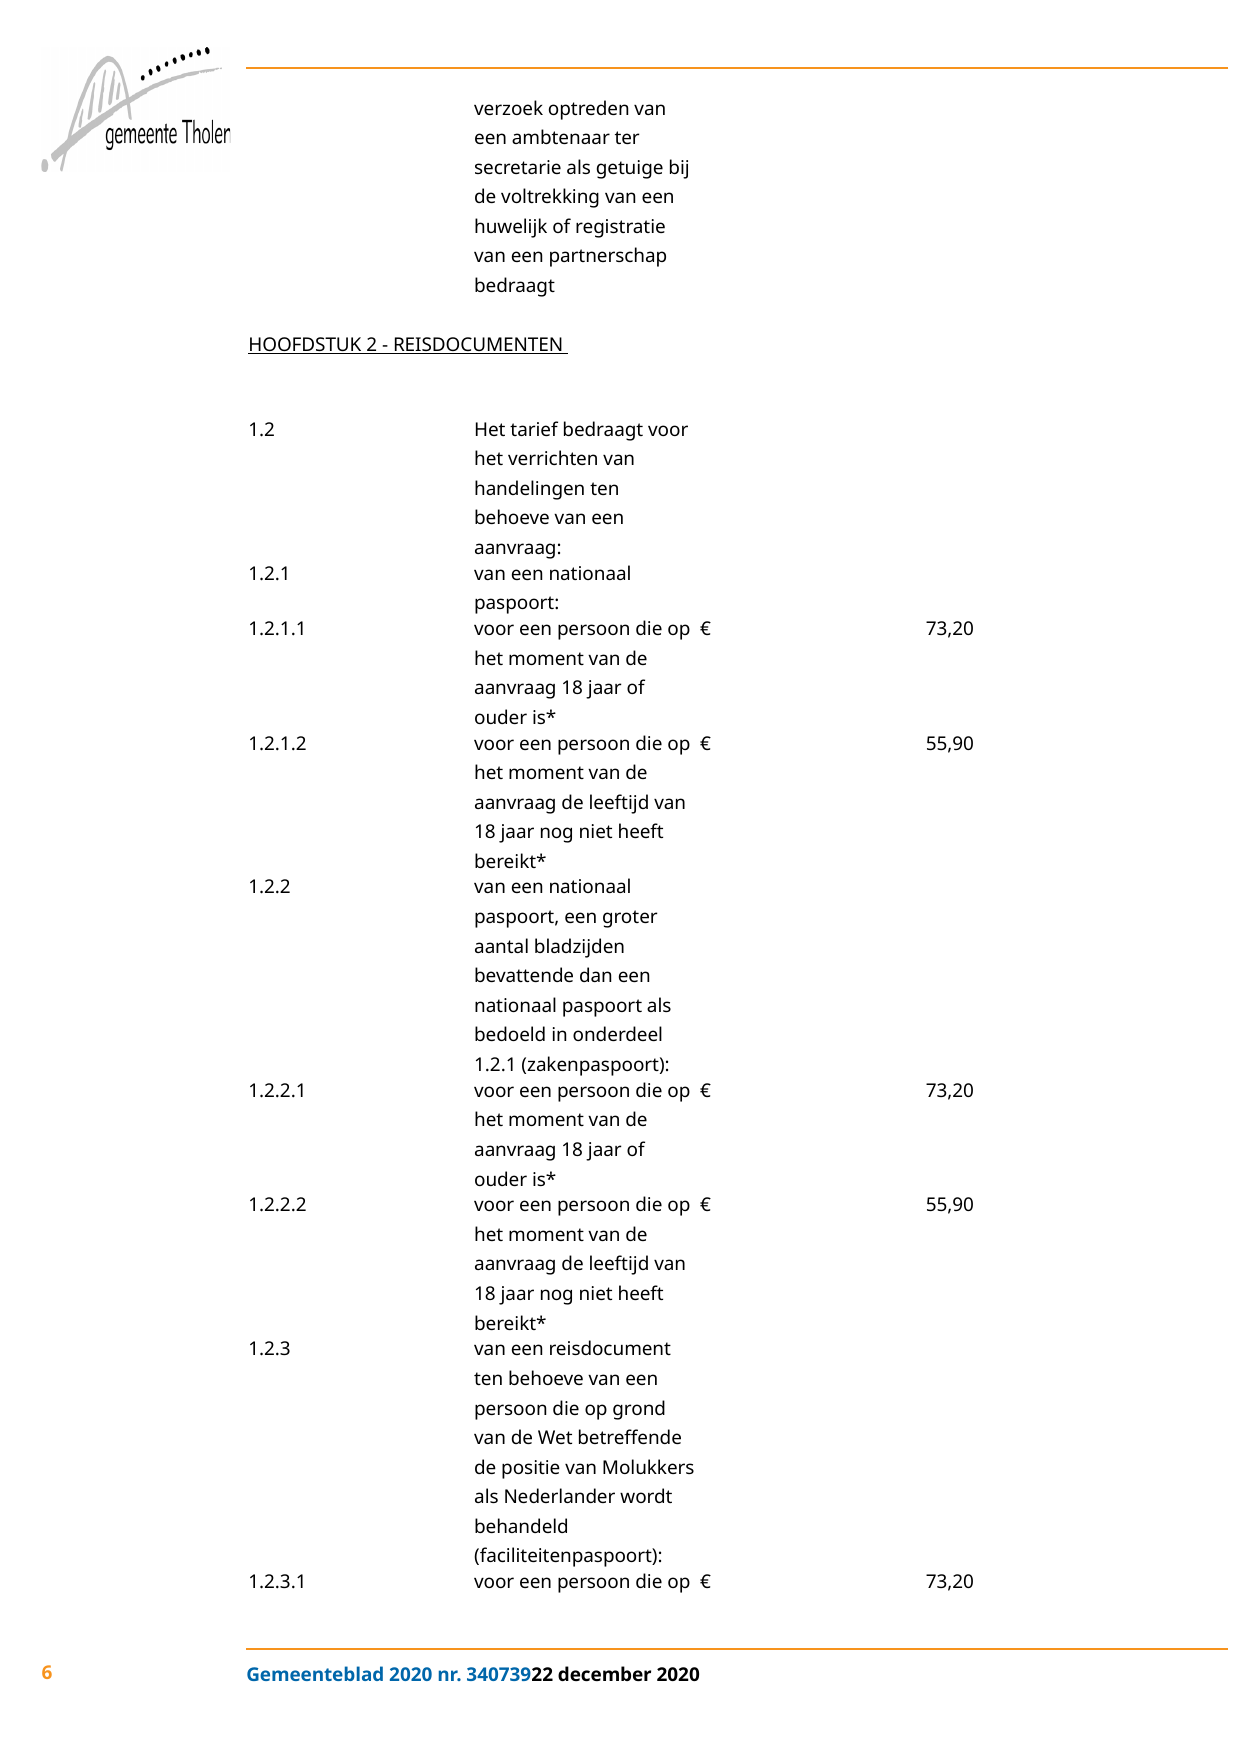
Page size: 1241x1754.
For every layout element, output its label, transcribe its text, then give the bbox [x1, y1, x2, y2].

table_cell 1.2.1.2 [248, 730, 474, 874]
table_cell [248, 95, 474, 298]
table_cell [700, 874, 926, 1077]
table_cell [700, 560, 926, 615]
table_cell [926, 95, 1152, 298]
table_cell € [700, 1077, 926, 1191]
table_cell van een nationaal paspoort, een groter aantal bladzijden bevattende dan een nationaal paspoort als bedoeld in onderdeel 1.2.1 (zakenpaspoort): [474, 874, 700, 1077]
table_cell 1.2.2.2 [248, 1191, 474, 1336]
table_cell 1.2.3 [248, 1336, 474, 1568]
table_cell € [700, 1568, 926, 1594]
table_cell 73,20 [926, 615, 1152, 730]
table_cell verzoek optreden van een ambtenaar ter secretarie als getuige bij de voltrekking van een huwelijk of registratie van een partnerschap bedraagt [474, 95, 700, 298]
table_header [248, 390, 474, 416]
table_cell voor een persoon die op het moment van de aanvraag 18 jaar of ouder is* [474, 615, 700, 730]
table_cell van een reisdocument ten behoeve van een persoon die op grond van de Wet betreffende de positie van Molukkers als Nederlander wordt behandeld (faciliteitenpaspoort): [474, 1336, 700, 1568]
table_cell 1.2.2.1 [248, 1077, 474, 1191]
table_cell 1.2.1.1 [248, 615, 474, 730]
table_cell [926, 1336, 1152, 1568]
table_cell € [700, 615, 926, 730]
table_cell van een nationaal paspoort: [474, 560, 700, 615]
table_header [926, 390, 1152, 416]
table_cell 1.2.3.1 [248, 1568, 474, 1594]
table_cell Het tarief bedraagt voor het verrichten van handelingen ten behoeve van een aanvraag: [474, 416, 700, 560]
table_cell 73,20 [926, 1568, 1152, 1594]
table_cell 1.2.1 [248, 560, 474, 615]
table_cell [926, 416, 1152, 560]
table_cell 1.2 [248, 416, 474, 560]
table_header [700, 390, 926, 416]
table_cell voor een persoon die op het moment van de aanvraag de leeftijd van 18 jaar nog niet heeft bereikt* [474, 1191, 700, 1336]
table_cell [700, 416, 926, 560]
text HOOFDSTUK 2 - REISDOCUMENTEN [248, 331, 1152, 357]
table_header [474, 390, 700, 416]
table_cell 55,90 [926, 730, 1152, 874]
table_cell [700, 1336, 926, 1568]
table_cell 55,90 [926, 1191, 1152, 1336]
table_cell 73,20 [926, 1077, 1152, 1191]
table_cell [700, 95, 926, 298]
picture [41, 47, 231, 172]
table_cell voor een persoon die op het moment van de aanvraag de leeftijd van 18 jaar nog niet heeft bereikt* [474, 730, 700, 874]
table_cell voor een persoon die op het moment van de aanvraag 18 jaar of ouder is* [474, 1077, 700, 1191]
table_cell [926, 874, 1152, 1077]
table_cell 1.2.2 [248, 874, 474, 1077]
table_cell [926, 560, 1152, 615]
table_cell € [700, 1191, 926, 1336]
table_cell € [700, 730, 926, 874]
table_cell voor een persoon die op [474, 1568, 700, 1594]
